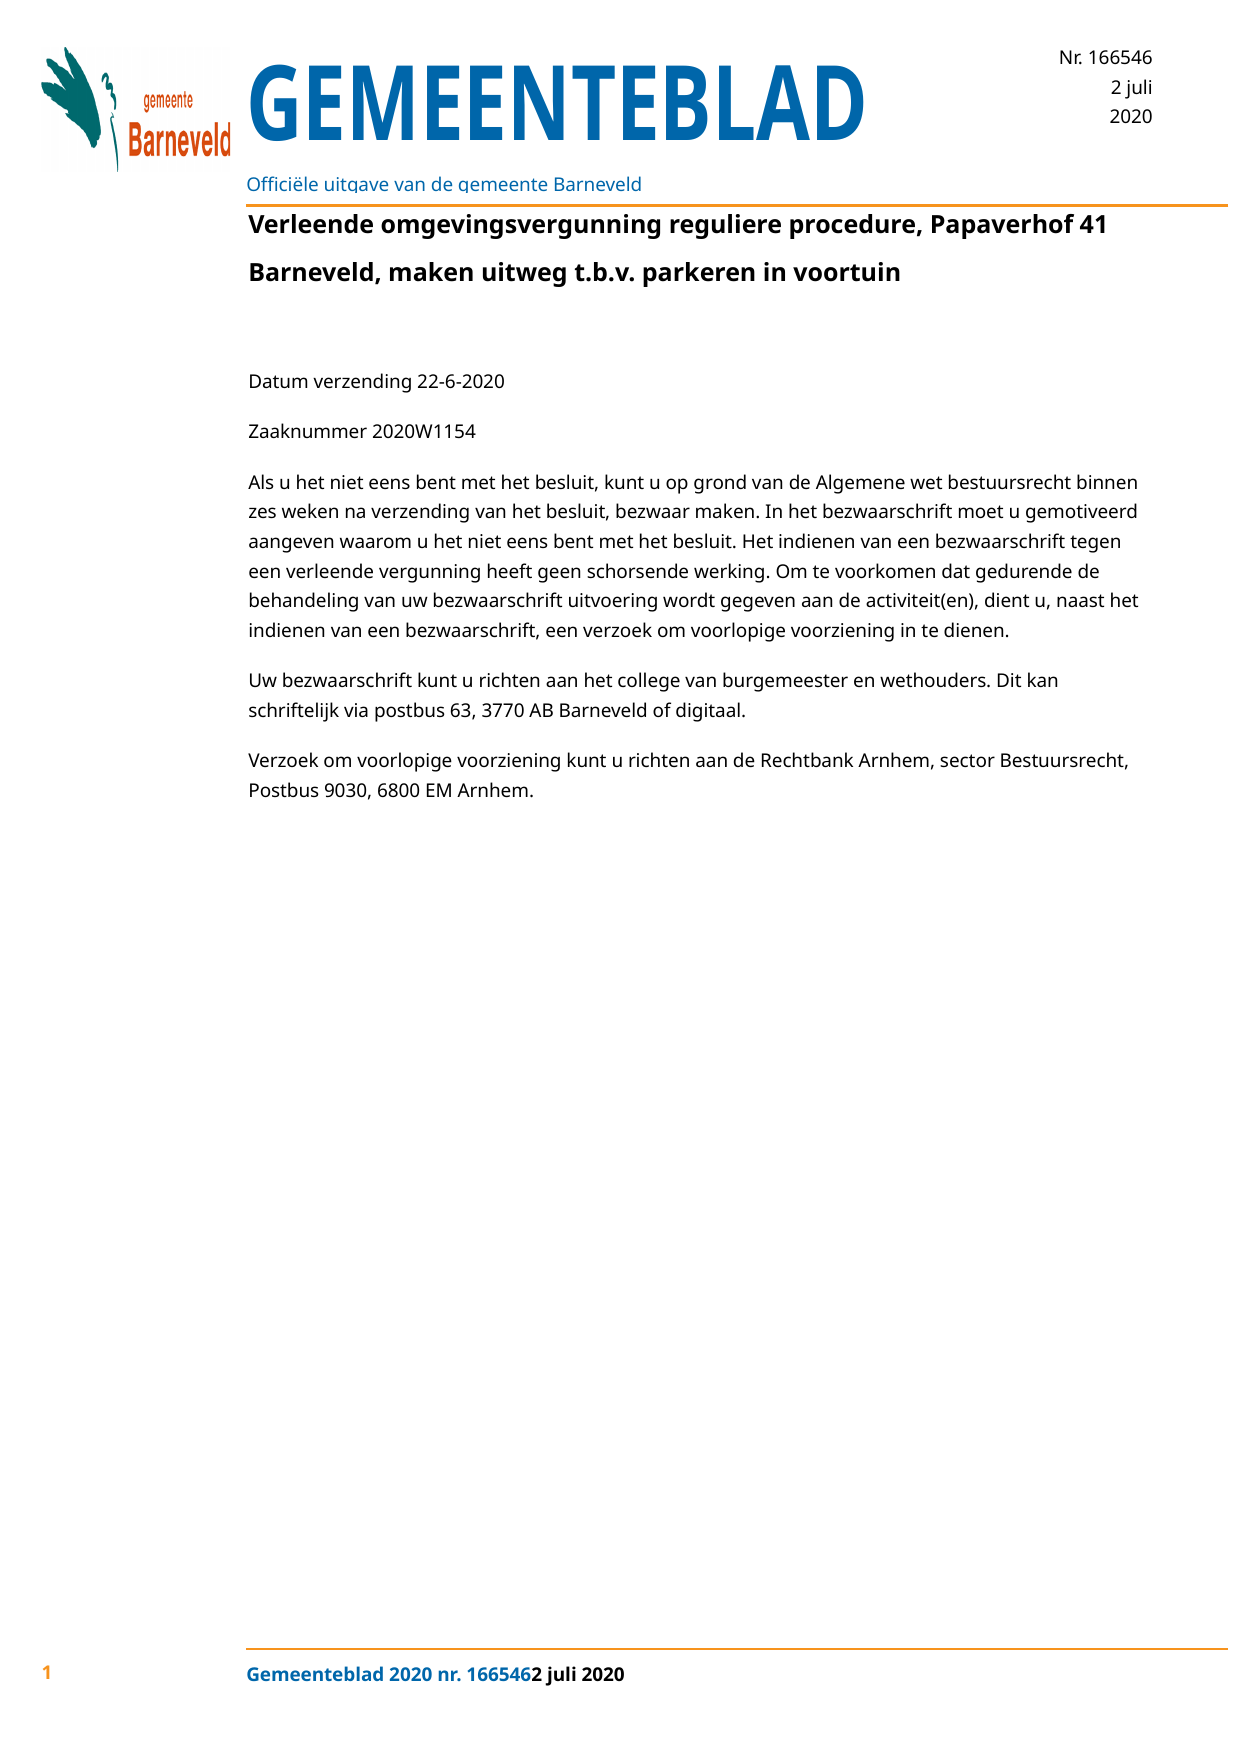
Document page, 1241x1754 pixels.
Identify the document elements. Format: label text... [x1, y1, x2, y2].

picture [41, 47, 231, 172]
text Verzoek om voorlopige voorziening kunt u richten aan de Rechtbank Arnhem, sector Bestuursrecht, Postbus 9030, 6800 EM Arnhem. [248, 747, 1152, 803]
text Als u het niet eens bent met het besluit, kunt u op grond van de Algemene wet bestuursrecht binnen zes weken na verzending van het besluit, bezwaar maken. In het bezwaarschrift moet u gemotiveerd aangeven waarom u het niet eens bent met het besluit. Het indienen van een bezwaarschrift tegen een verleende vergunning heeft geen schorsende werking. Om te voorkomen dat gedurende de behandeling van uw bezwaarschrift uitvoering wordt gegeven aan de activiteit(en), dient u, naast het indienen van een bezwaarschrift, een verzoek om voorlopige voorziening in te dienen. [248, 469, 1152, 643]
text Datum verzending 22-6-2020 [248, 368, 1152, 394]
text Zaaknummer 2020W1154 [248, 419, 1152, 444]
text Uw bezwaarschrift kunt u richten aan het college van burgemeester en wethouders. Dit kan schriftelijk via postbus 63, 3770 AB Barneveld of digitaal. [248, 667, 1152, 723]
text Verleende omgevingsvergunning reguliere procedure, Papaverhof 41 Barneveld, maken uitweg t.b.v. parkeren in voortuin [248, 207, 1152, 288]
